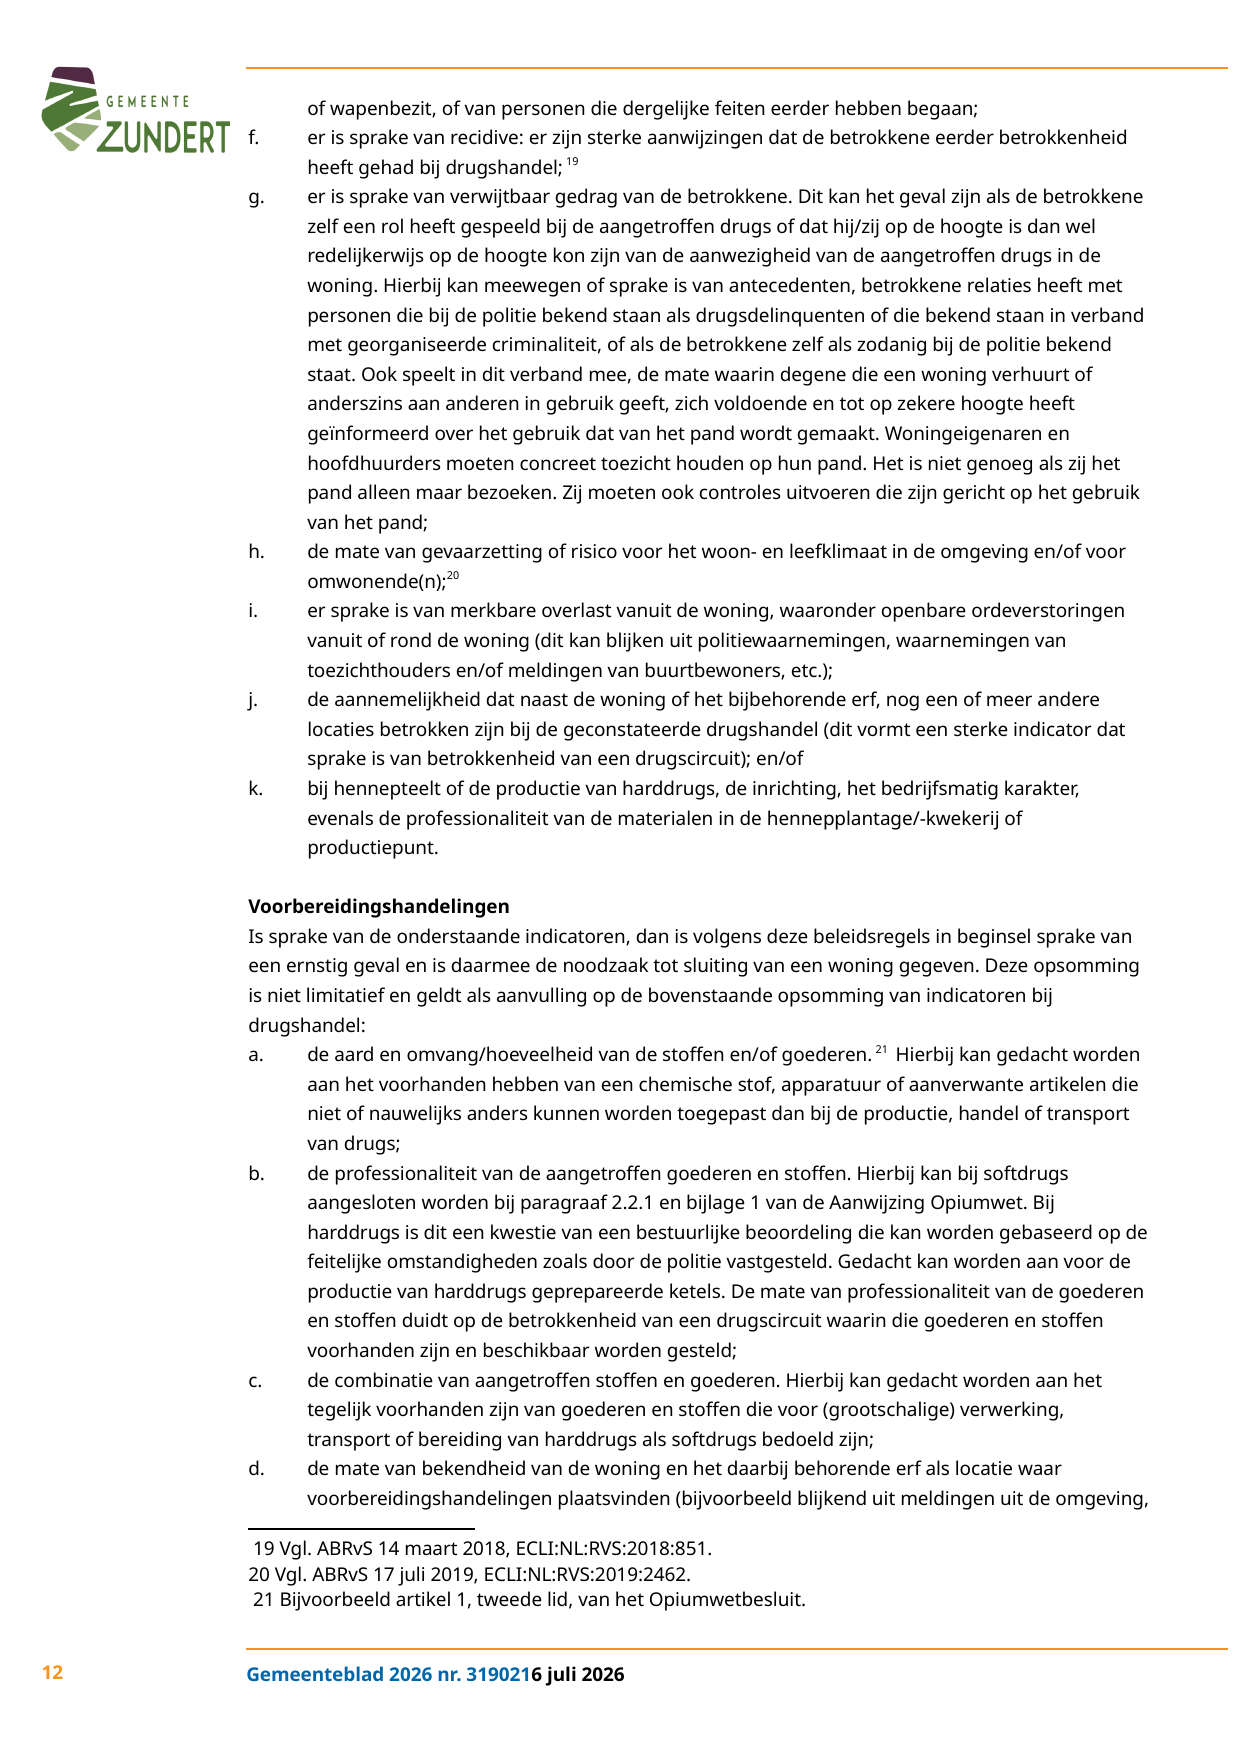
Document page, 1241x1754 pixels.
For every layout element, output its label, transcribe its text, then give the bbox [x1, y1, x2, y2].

list Vgl. ABRvS 17 juli 2019, ECLI:NL:RVS:2019:2462. [248, 1561, 1152, 1586]
list de aard en omvang/hoeveelheid van de stoffen en/of goederen. Hierbij kan gedacht worden aan het voorhanden hebben van een chemische stof, apparatuur of aanverwante artikelen die niet of nauwelijks anders kunnen worden toegepast dan bij de productie, handel of transport van drugs; [248, 1041, 1152, 1156]
list bij hennepteelt of de productie van harddrugs, de inrichting, het bedrijfsmatig karakter, evenals de professionaliteit van de materialen in de hennepplantage/-kwekerij of productiepunt. [248, 775, 1152, 860]
list de mate van gevaarzetting of risico voor het woon- en leefklimaat in de omgeving en/of voor omwonende(n); [248, 538, 1152, 594]
list er is sprake van verwijtbaar gedrag van de betrokkene. Dit kan het geval zijn als de betrokkene zelf een rol heeft gespeeld bij de aangetroffen drugs of dat hij/zij op de hoogte is dan wel redelijkerwijs op de hoogte kon zijn van de aanwezigheid van de aangetroffen drugs in de woning. Hierbij kan meewegen of sprake is van antecedenten, betrokkene relaties heeft met personen die bij de politie bekend staan als drugsdelinquenten of die bekend staan in verband met georganiseerde criminaliteit, of als de betrokkene zelf als zodanig bij de politie bekend staat. Ook speelt in dit verband mee, de mate waarin degene die een woning verhuurt of anderszins aan anderen in gebruik geeft, zich voldoende en tot op zekere hoogte heeft geïnformeerd over het gebruik dat van het pand wordt gemaakt. Woningeigenaren en hoofdhuurders moeten concreet toezicht houden op hun pand. Het is niet genoeg als zij het pand alleen maar bezoeken. Zij moeten ook controles uitvoeren die zijn gericht op het gebruik van het pand; [248, 183, 1152, 535]
picture [41, 47, 231, 172]
list de mate van bekendheid van de woning en het daarbij behorende erf als locatie waar voorbereidingshandelingen plaatsvinden (bijvoorbeeld blijkend uit meldingen uit de omgeving, [248, 1456, 1152, 1511]
list de combinatie van aangetroffen stoffen en goederen. Hierbij kan gedacht worden aan het tegelijk voorhanden zijn van goederen en stoffen die voor (grootschalige) verwerking, transport of bereiding van harddrugs als softdrugs bedoeld zijn; [248, 1367, 1152, 1452]
list of wapenbezit, of van personen die dergelijke feiten eerder hebben begaan; [248, 95, 1152, 121]
list de aannemelijkheid dat naast de woning of het bijbehorende erf, nog een of meer andere locaties betrokken zijn bij de geconstateerde drugshandel (dit vormt een sterke indicator dat sprake is van betrokkenheid van een drugscircuit); en/of [248, 686, 1152, 771]
list de professionaliteit van de aangetroffen goederen en stoffen. Hierbij kan bij softdrugs aangesloten worden bij paragraaf 2.2.1 en bijlage 1 van de Aanwijzing Opiumwet. Bij harddrugs is dit een kwestie van een bestuurlijke beoordeling die kan worden gebaseerd op de feitelijke omstandigheden zoals door de politie vastgesteld. Gedacht kan worden aan voor de productie van harddrugs geprepareerde ketels. De mate van professionaliteit van de goederen en stoffen duidt op de betrokkenheid van een drugscircuit waarin die goederen en stoffen voorhanden zijn en beschikbaar worden gesteld; [248, 1160, 1152, 1363]
list Bijvoorbeeld artikel 1, tweede lid, van het Opiumwetbesluit. [248, 1586, 1152, 1612]
list er is sprake van recidive: er zijn sterke aanwijzingen dat de betrokkene eerder betrokkenheid heeft gehad bij drugshandel; [248, 124, 1152, 180]
text Voorbereidingshandelingen [248, 893, 1152, 919]
list er sprake is van merkbare overlast vanuit de woning, waaronder openbare ordeverstoringen vanuit of rond de woning (dit kan blijken uit politiewaarnemingen, waarnemingen van toezichthouders en/of meldingen van buurtbewoners, etc.); [248, 598, 1152, 683]
text Is sprake van de onderstaande indicatoren, dan is volgens deze beleidsregels in beginsel sprake van een ernstig geval en is daarmee de noodzaak tot sluiting van een woning gegeven. Deze opsomming is niet limitatief en geldt als aanvulling op de bovenstaande opsomming van indicatoren bij drugshandel: [248, 923, 1152, 1038]
list Vgl. ABRvS 14 maart 2018, ECLI:NL:RVS:2018:851. [248, 1535, 1152, 1561]
